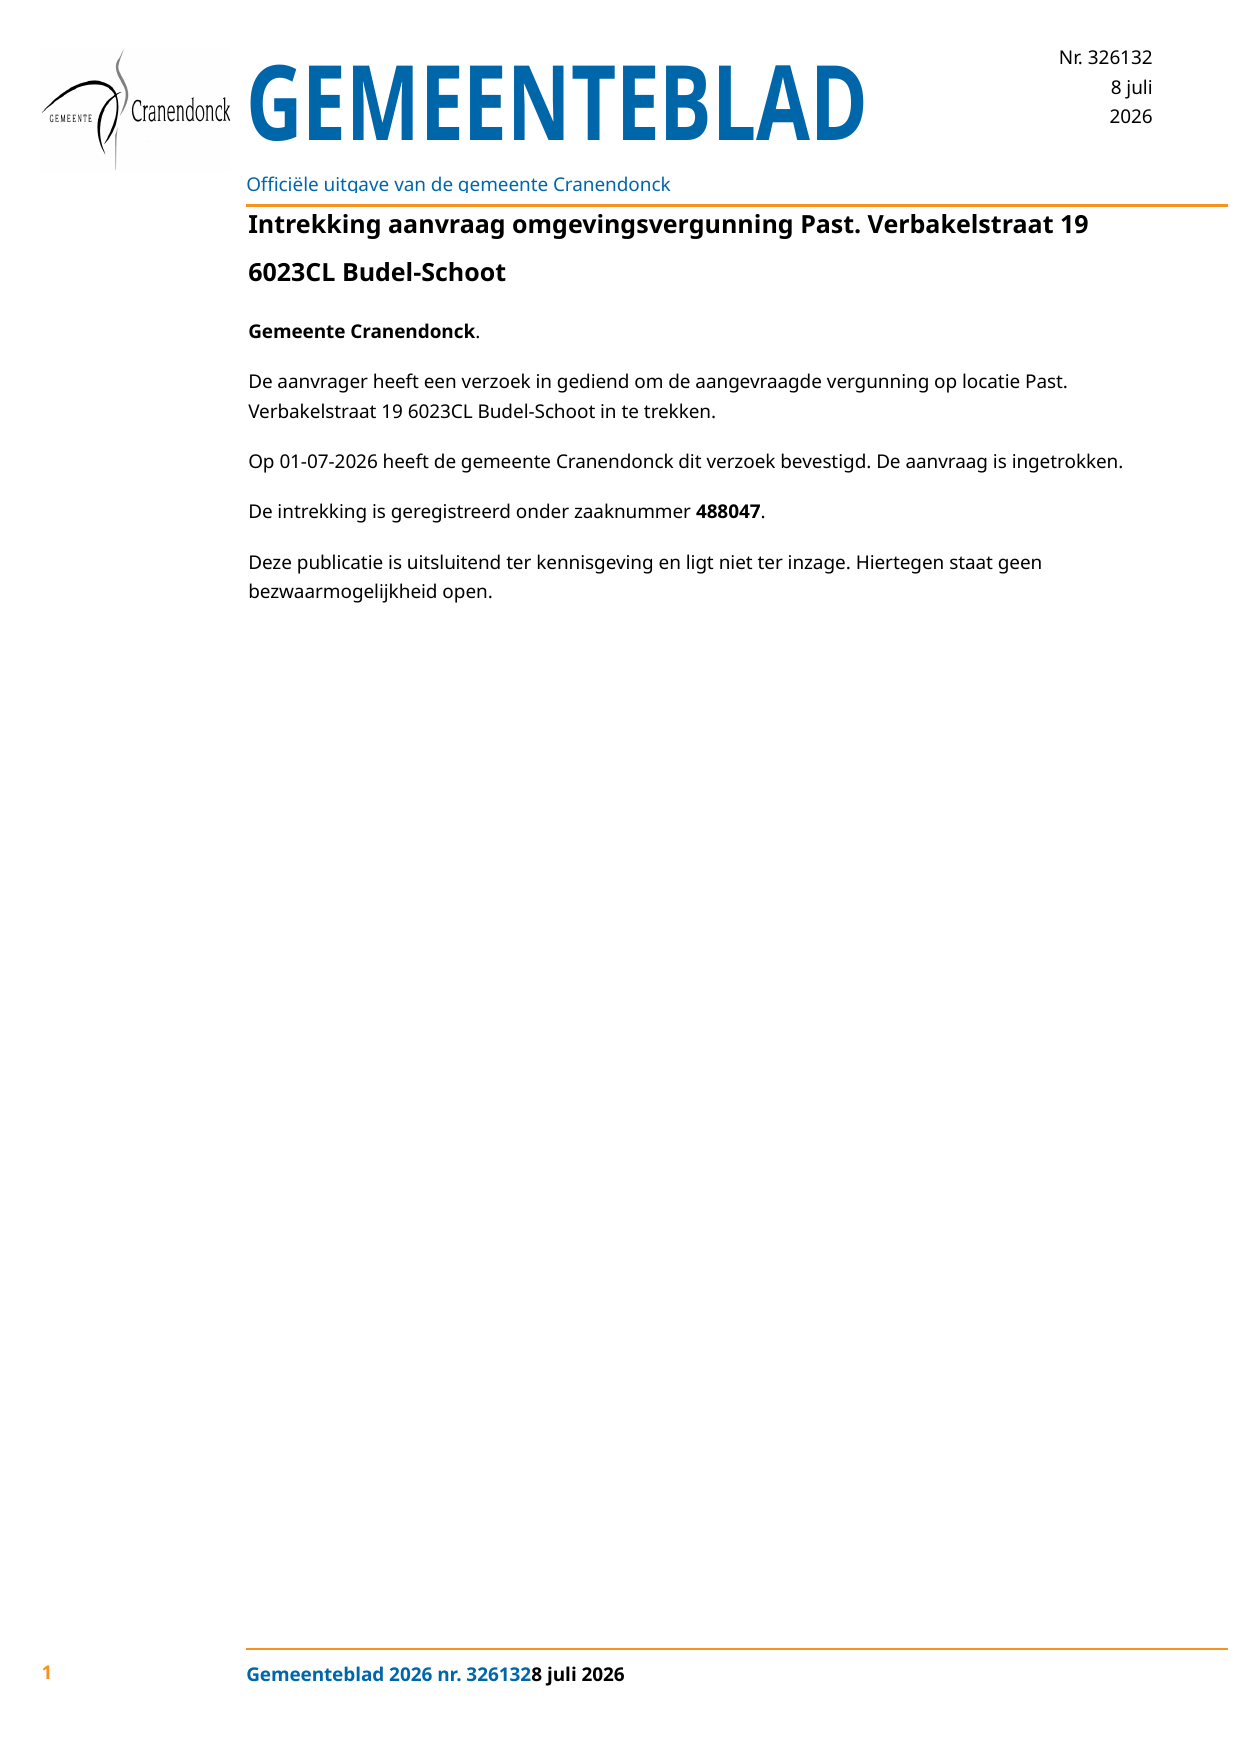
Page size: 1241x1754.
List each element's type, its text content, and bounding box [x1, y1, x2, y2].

text De aanvrager heeft een verzoek in gediend om de aangevraagde vergunning op locatie Past. Verbakelstraat 19 6023CL Budel-Schoot in te trekken. [248, 368, 1152, 424]
picture [41, 47, 231, 172]
text Intrekking aanvraag omgevingsvergunning Past. Verbakelstraat 19 6023CL Budel-Schoot [248, 207, 1152, 288]
text Op 01-07-2026 heeft de gemeente Cranendonck dit verzoek bevestigd. De aanvraag is ingetrokken. [248, 448, 1152, 474]
text Deze publicatie is uitsluitend ter kennisgeving en ligt niet ter inzage. Hiertegen staat geen bezwaarmogelijkheid open. [248, 549, 1152, 604]
text Gemeente Cranendonck. [248, 318, 1152, 344]
text De intrekking is geregistreerd onder zaaknummer 488047. [248, 499, 1152, 524]
